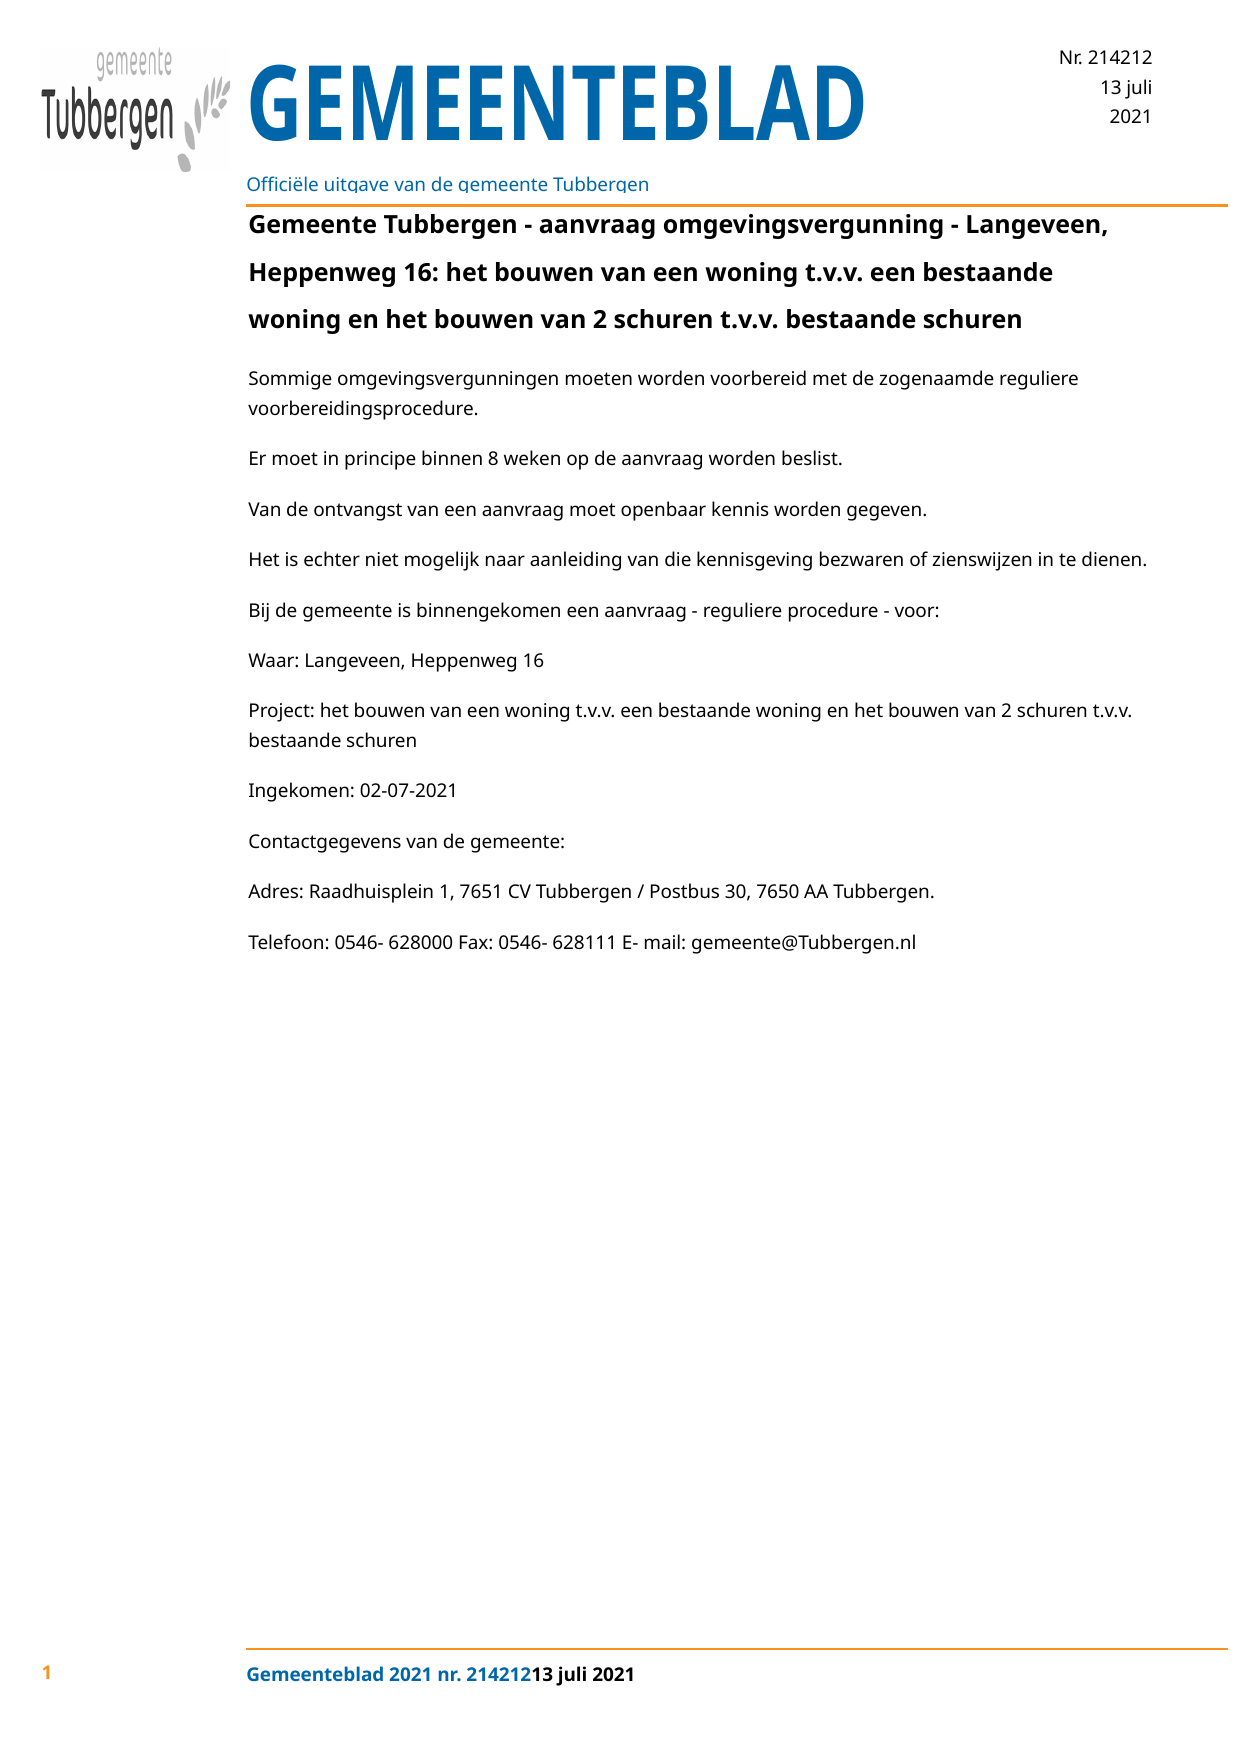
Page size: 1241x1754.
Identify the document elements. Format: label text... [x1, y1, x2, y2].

text Er moet in principe binnen 8 weken op de aanvraag worden beslist. [248, 446, 1152, 471]
text Ingekomen: 02-07-2021 [248, 778, 1152, 803]
text Sommige omgevingsvergunningen moeten worden voorbereid met de zogenaamde reguliere voorbereidingsprocedure. [248, 366, 1152, 421]
text Contactgegevens van de gemeente: [248, 828, 1152, 854]
text Bij de gemeente is binnengekomen een aanvraag - reguliere procedure - voor: [248, 597, 1152, 622]
text Het is echter niet mogelijk naar aanleiding van die kennisgeving bezwaren of zienswijzen in te dienen. [248, 546, 1152, 572]
text Waar: Langeveen, Heppenweg 16 [248, 647, 1152, 673]
text Adres: Raadhuisplein 1, 7651 CV Tubbergen / Postbus 30, 7650 AA Tubbergen. [248, 878, 1152, 904]
text Project: het bouwen van een woning t.v.v. een bestaande woning en het bouwen van 2 schuren t.v.v. bestaande schuren [248, 698, 1152, 753]
text Van de ontvangst van een aanvraag moet openbaar kennis worden gegeven. [248, 496, 1152, 522]
text Telefoon: 0546- 628000 Fax: 0546- 628111 E- mail: gemeente@Tubbergen.nl [248, 929, 1152, 954]
text Gemeente Tubbergen - aanvraag omgevingsvergunning - Langeveen, Heppenweg 16: het bouwen van een woning t.v.v. een bestaande woning en het bouwen van 2 schuren t.v.v. bestaande schuren [248, 207, 1152, 336]
picture [41, 47, 231, 172]
